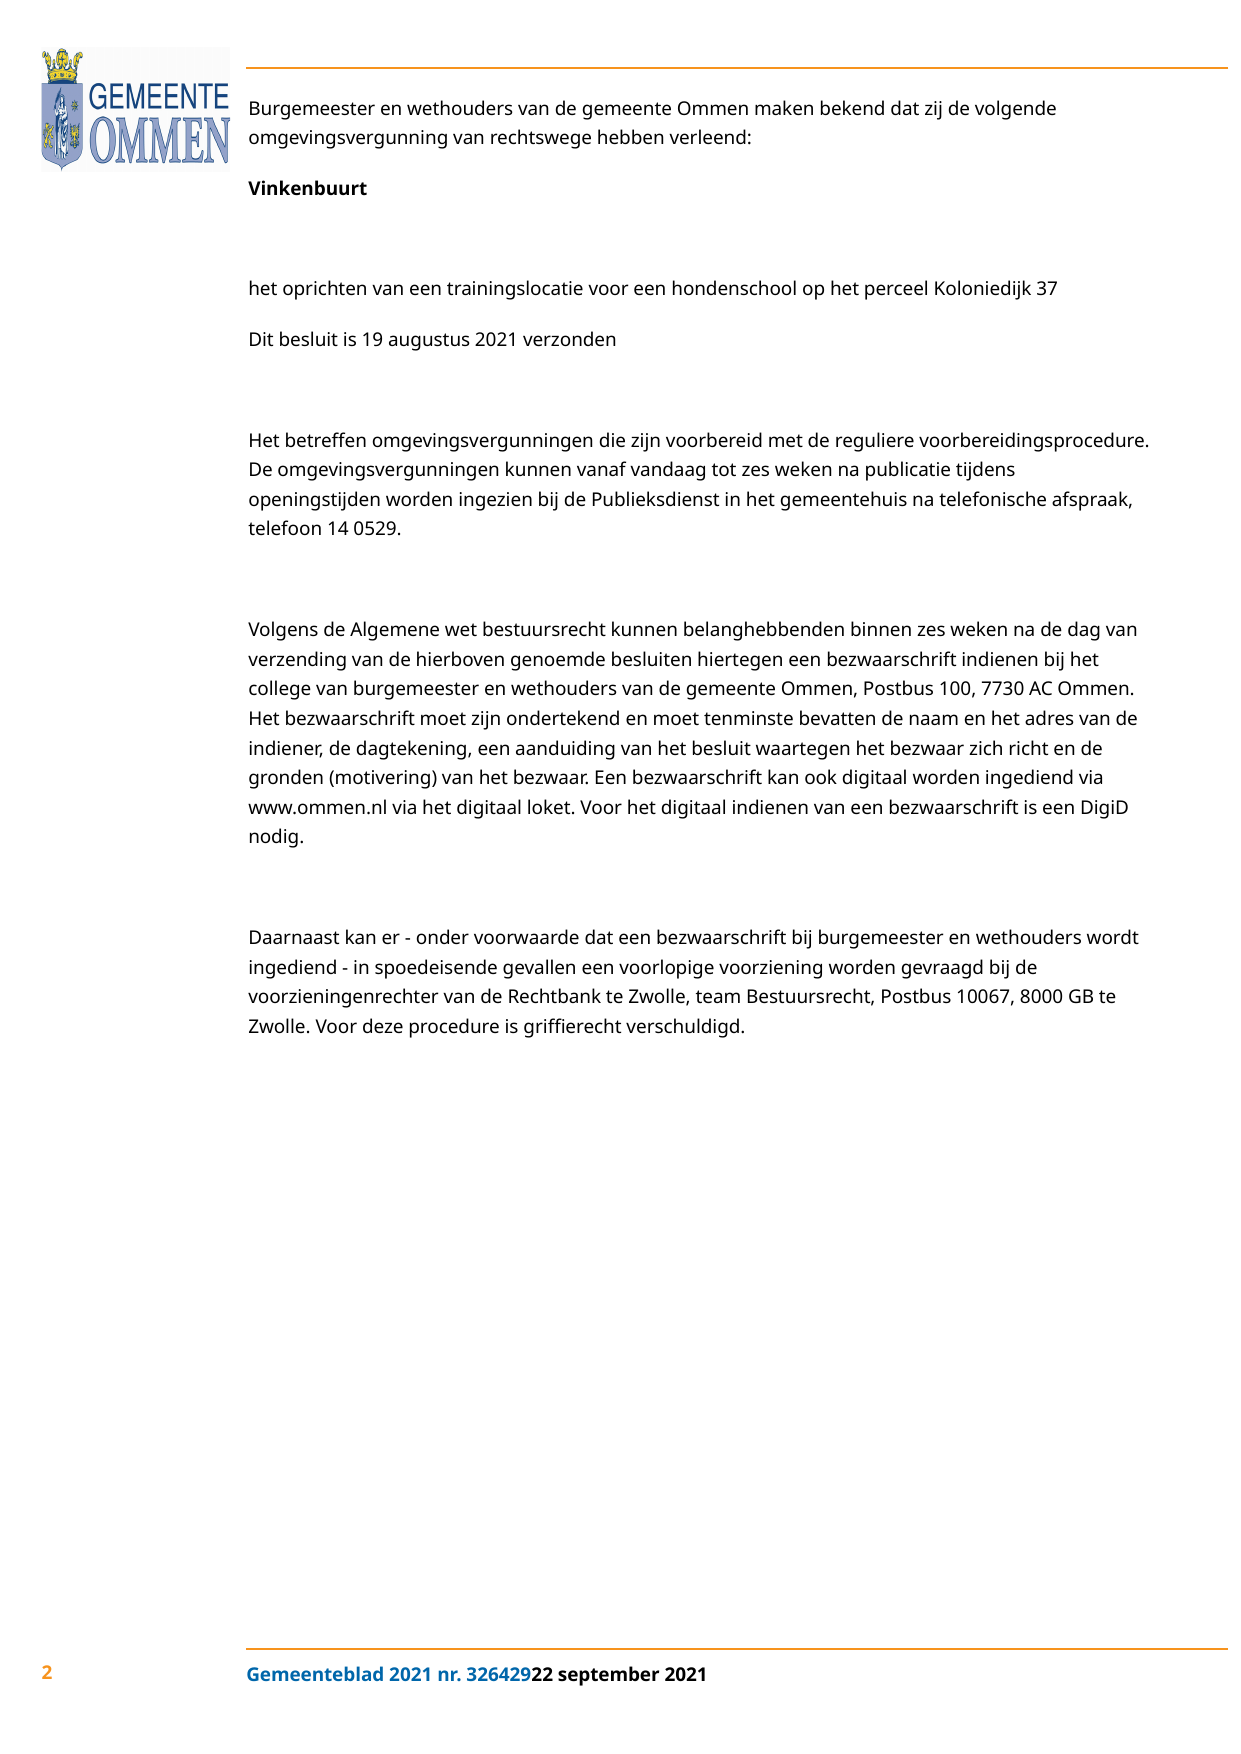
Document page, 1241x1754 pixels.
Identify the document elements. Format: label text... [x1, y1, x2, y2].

text Dit besluit is 19 augustus 2021 verzonden [248, 326, 1152, 352]
text Burgemeester en wethouders van de gemeente Ommen maken bekend dat zij de volgende omgevingsvergunning van rechtswege hebben verleend: [248, 95, 1152, 150]
text Volgens de Algemene wet bestuursrecht kunnen belanghebbenden binnen zes weken na de dag van verzending van de hierboven genoemde besluiten hiertegen een bezwaarschrift indienen bij het college van burgemeester en wethouders van de gemeente Ommen, Postbus 100, 7730 AC Ommen. Het bezwaarschrift moet zijn ondertekend en moet tenminste bevatten de naam en het adres van de indiener, de dagtekening, een aanduiding van het besluit waartegen het bezwaar zich richt en de gronden (motivering) van het bezwaar. Een bezwaarschrift kan ook digitaal worden ingediend via www.ommen.nl via het digitaal loket. Voor het digitaal indienen van een bezwaarschrift is een DigiD nodig. [248, 616, 1152, 849]
text Daarnaast kan er - onder voorwaarde dat een bezwaarschrift bij burgemeester en wethouders wordt ingediend - in spoedeisende gevallen een voorlopige voorziening worden gevraagd bij de voorzieningenrechter van de Rechtbank te Zwolle, team Bestuursrecht, Postbus 10067, 8000 GB te Zwolle. Voor deze procedure is griffierecht verschuldigd. [248, 924, 1152, 1039]
text het oprichten van een trainingslocatie voor een hondenschool op het perceel Koloniedijk 37 [248, 276, 1152, 301]
text Het betreffen omgevingsvergunningen die zijn voorbereid met de reguliere voorbereidingsprocedure. De omgevingsvergunningen kunnen vanaf vandaag tot zes weken na publicatie tijdens openingstijden worden ingezien bij de Publieksdienst in het gemeentehuis na telefonische afspraak, telefoon 14 0529. [248, 427, 1152, 541]
picture [41, 47, 231, 172]
text Vinkenbuurt [248, 175, 1152, 201]
